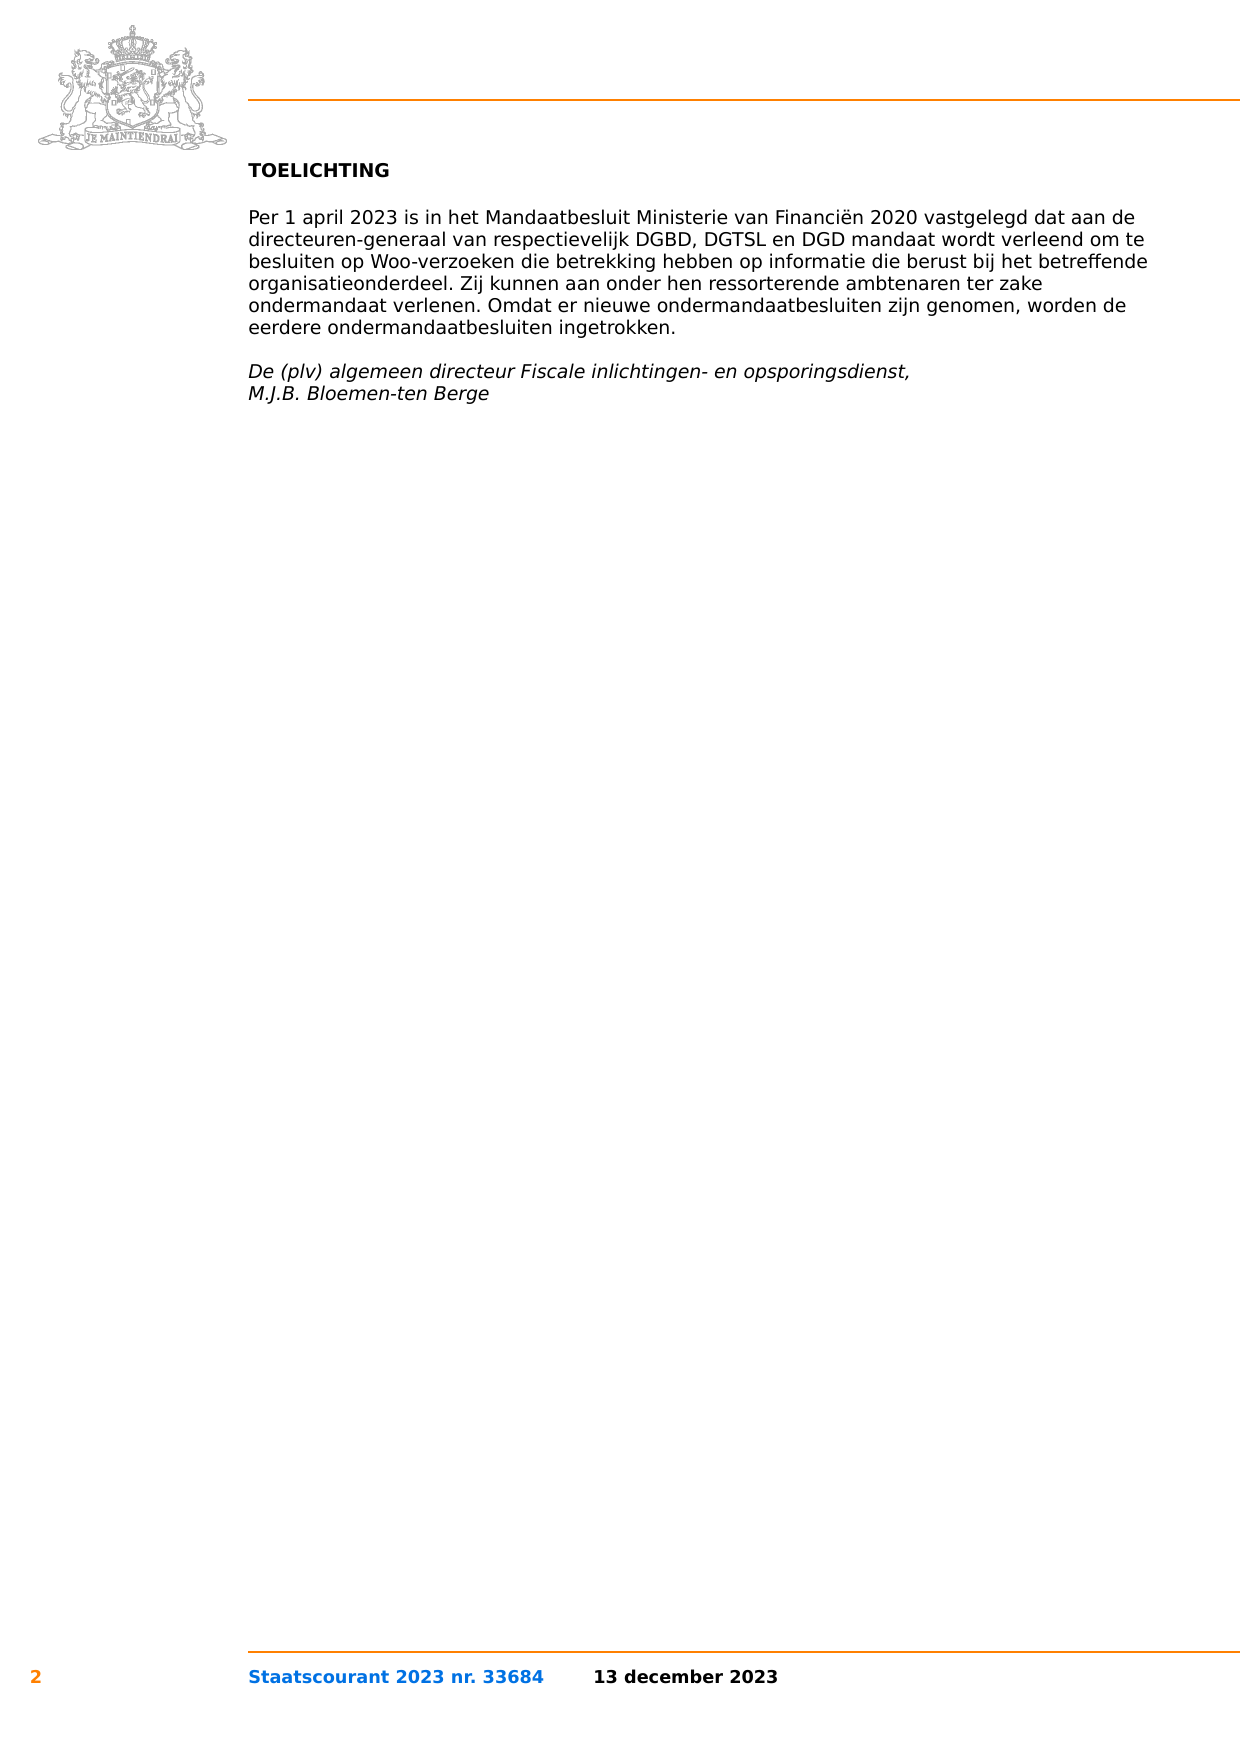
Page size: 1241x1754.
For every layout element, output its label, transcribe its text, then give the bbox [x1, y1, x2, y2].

picture [38, 25, 227, 150]
text De (plv) algemeen directeur Fiscale inlichtingen- en opsporingsdienst, M.J.B. Bloemen-ten Berge [248, 361, 1163, 404]
text Per 1 april 2023 is in het Mandaatbesluit Ministerie van Financiën 2020 vastgelegd dat aan de directeuren-generaal van respectievelijk DGBD, DGTSL en DGD mandaat wordt verleend om te besluiten op Woo-verzoeken die betrekking hebben op informatie die berust bij het betreffende organisatieonderdeel. Zij kunnen aan onder hen ressorterende ambtenaren ter zake ondermandaat verlenen. Omdat er nieuwe ondermandaatbesluiten zijn genomen, worden de eerdere ondermandaatbesluiten ingetrokken. [248, 207, 1163, 339]
subtitle TOELICHTING [248, 160, 1163, 182]
